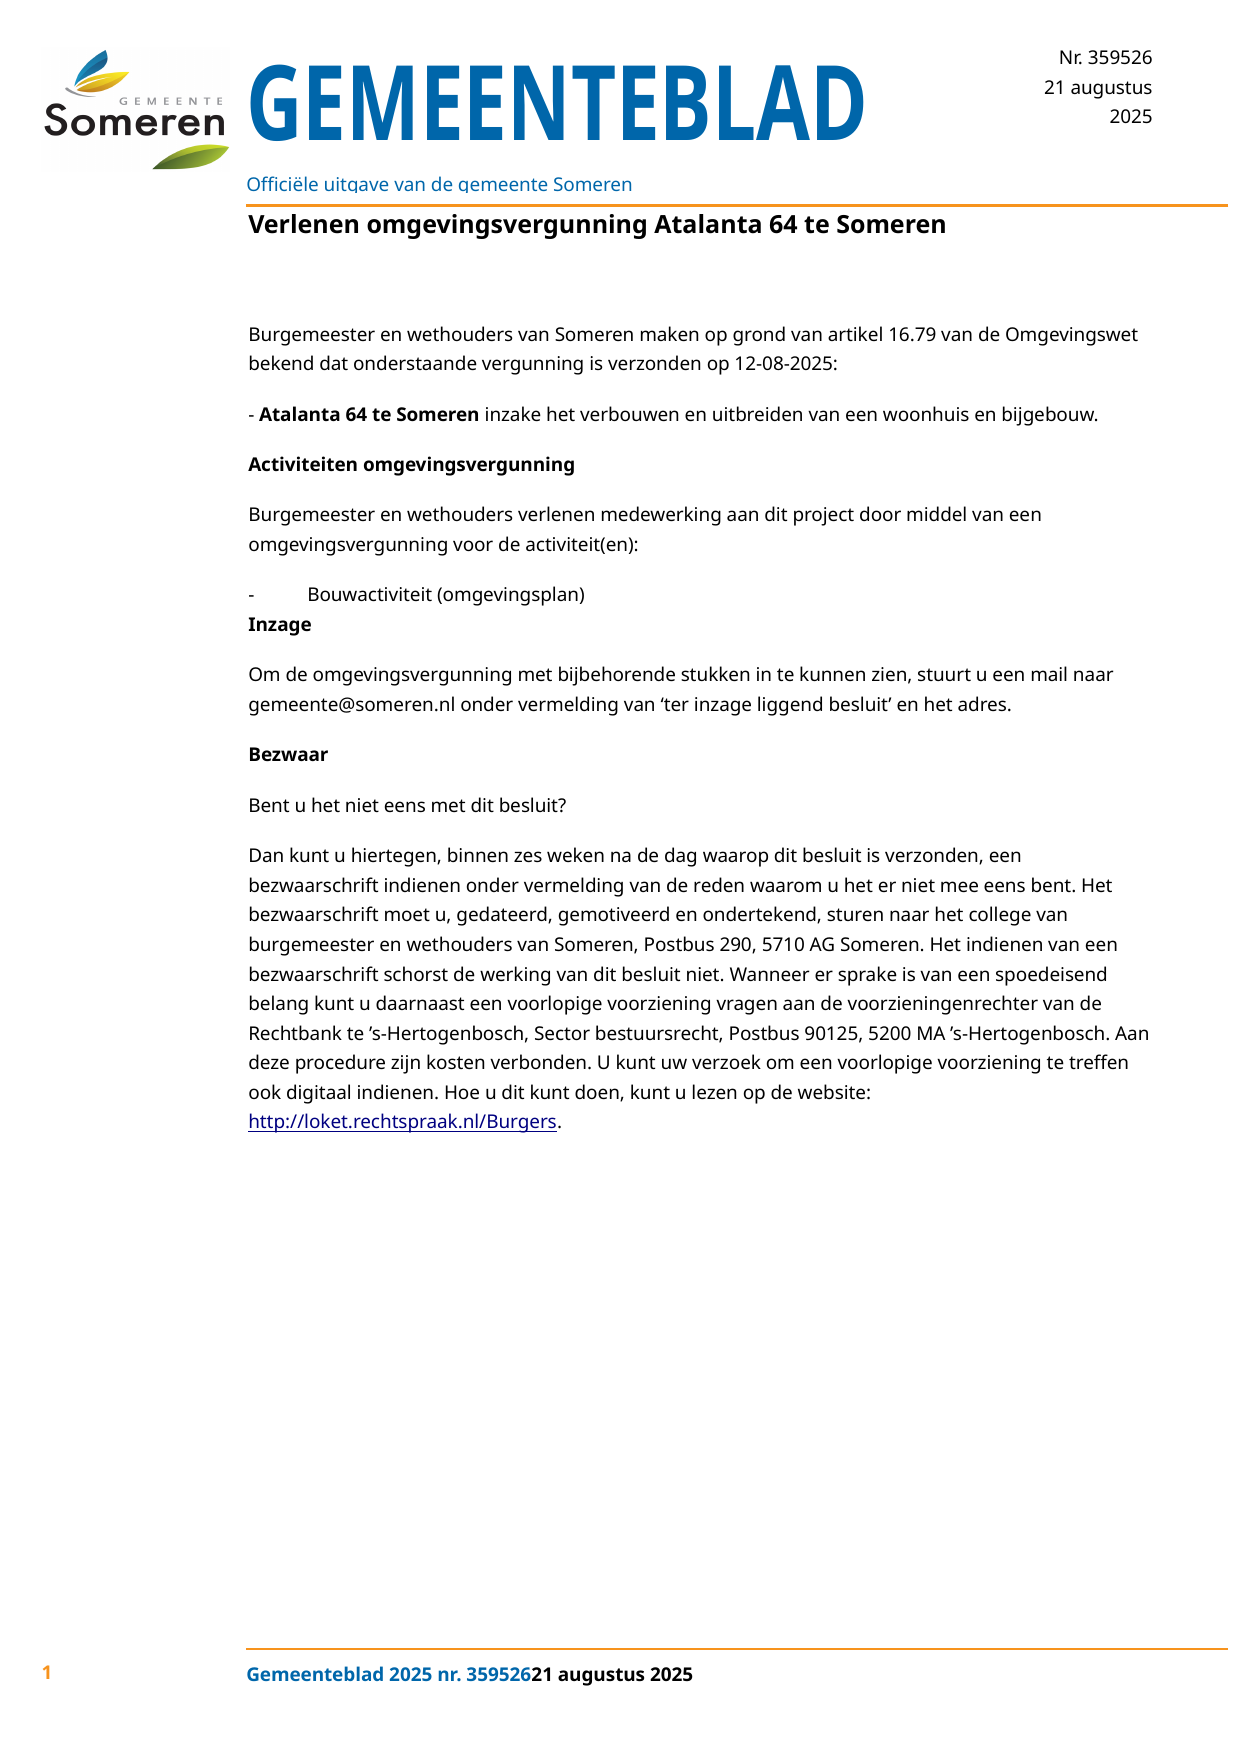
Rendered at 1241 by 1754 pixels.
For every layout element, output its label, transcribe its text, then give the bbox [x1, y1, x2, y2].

text Burgemeester en wethouders van Someren maken op grond van artikel 16.79 van de Omgevingswet bekend dat onderstaande vergunning is verzonden op 12-08-2025: [248, 321, 1152, 376]
text Verlenen omgevingsvergunning Atalanta 64 te Someren [248, 207, 1152, 241]
text Om de omgevingsvergunning met bijbehorende stukken in te kunnen zien, stuurt u een mail naar gemeente@someren.nl onder vermelding van ‘ter inzage liggend besluit’ en het adres. [248, 662, 1152, 717]
text Inzage [248, 611, 1152, 637]
text Bent u het niet eens met dit besluit? [248, 792, 1152, 818]
text - Atalanta 64 te Someren inzake het verbouwen en uitbreiden van een woonhuis en bijgebouw. [248, 401, 1152, 426]
text Bezwaar [248, 742, 1152, 767]
list Bouwactiviteit (omgevingsplan) [248, 582, 1152, 607]
picture [41, 47, 231, 172]
text Burgemeester en wethouders verlenen medewerking aan dit project door middel van een omgevingsvergunning voor de activiteit(en): [248, 502, 1152, 557]
text Activiteiten omgevingsvergunning [248, 451, 1152, 477]
text Dan kunt u hiertegen, binnen zes weken na de dag waarop dit besluit is verzonden, een bezwaarschrift indienen onder vermelding van de reden waarom u het er niet mee eens bent. Het bezwaarschrift moet u, gedateerd, gemotiveerd en ondertekend, sturen naar het college van burgemeester en wethouders van Someren, Postbus 290, 5710 AG Someren. Het indienen van een bezwaarschrift schorst de werking van dit besluit niet. Wanneer er sprake is van een spoedeisend belang kunt u daarnaast een voorlopige voorziening vragen aan de voorzieningenrechter van de Rechtbank te ’s-Hertogenbosch, Sector bestuursrecht, Postbus 90125, 5200 MA ’s-Hertogenbosch. Aan deze procedure zijn kosten verbonden. U kunt uw verzoek om een voorlopige voorziening te treffen ook digitaal indienen. Hoe u dit kunt doen, kunt u lezen op de website: http://loket.rechtspraak.nl/Burgers. [248, 842, 1152, 1134]
